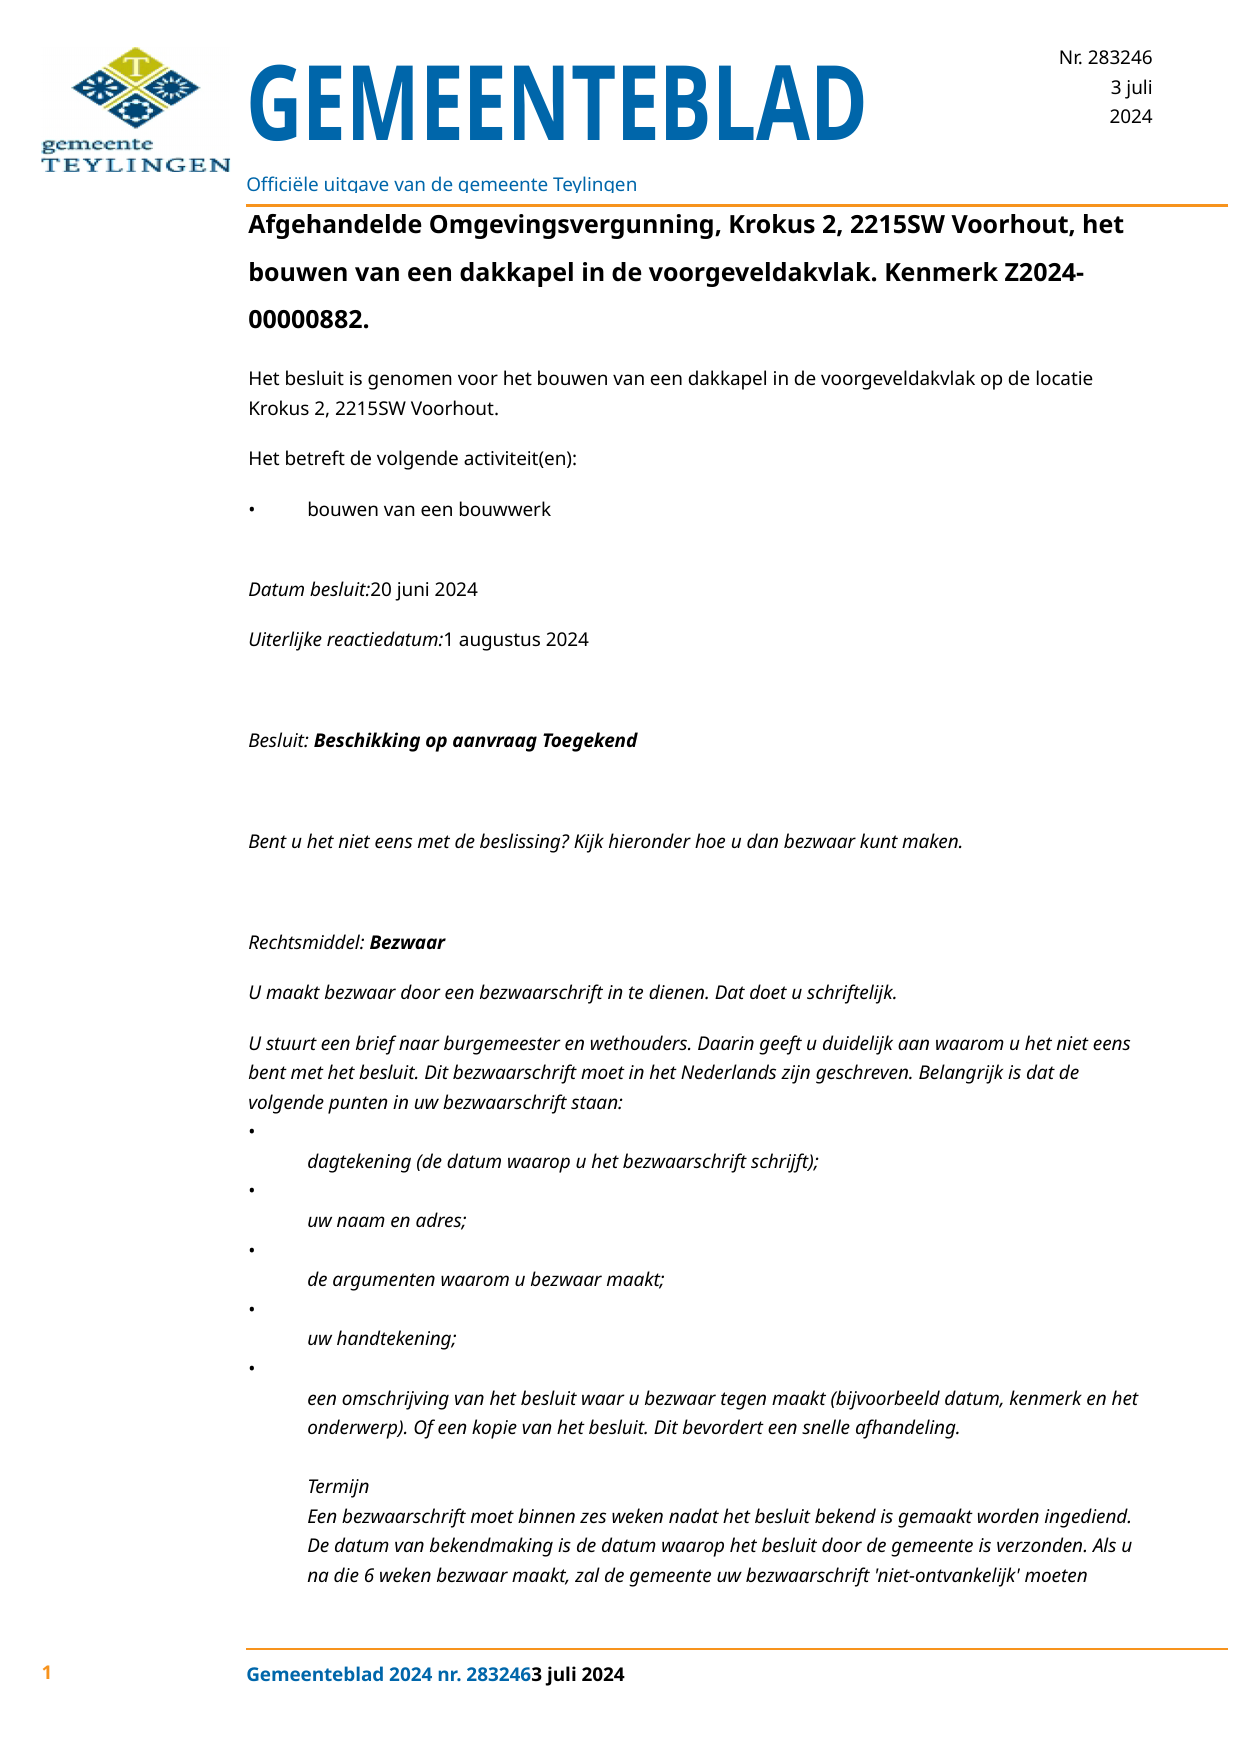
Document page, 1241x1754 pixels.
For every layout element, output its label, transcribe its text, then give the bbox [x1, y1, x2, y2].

list bouwen van een bouwwerk [248, 496, 1152, 522]
list Een bezwaarschrift moet binnen zes weken nadat het besluit bekend is gemaakt worden ingediend. De datum van bekendmaking is de datum waarop het besluit door de gemeente is verzonden. Als u na die 6 weken bezwaar maakt, zal de gemeente uw bezwaarschrift 'niet-ontvankelijk' moeten [248, 1503, 1152, 1588]
list Termijn [248, 1473, 1152, 1499]
text U stuurt een brief naar burgemeester en wethouders. Daarin geeft u duidelijk aan waarom u het niet eens bent met het besluit. Dit bezwaarschrift moet in het Nederlands zijn geschreven. Belangrijk is dat de volgende punten in uw bezwaarschrift staan: [248, 1030, 1152, 1114]
text Besluit: Beschikking op aanvraag Toegekend [248, 727, 1152, 753]
text Datum besluit:20 juni 2024 [248, 576, 1152, 602]
text Uiterlijke reactiedatum:1 augustus 2024 [248, 626, 1152, 652]
text Bent u het niet eens met de beslissing? Kijk hieronder hoe u dan bezwaar kunt maken. [248, 828, 1152, 854]
list uw handtekening; [248, 1326, 1152, 1351]
text Het betreft de volgende activiteit(en): [248, 446, 1152, 471]
list de argumenten waarom u bezwaar maakt; [248, 1266, 1152, 1292]
list een omschrijving van het besluit waar u bezwaar tegen maakt (bijvoorbeeld datum, kenmerk en het onderwerp). Of een kopie van het besluit. Dit bevordert een snelle afhandeling. [248, 1385, 1152, 1440]
text U maakt bezwaar door een bezwaarschrift in te dienen. Dat doet u schriftelijk. [248, 979, 1152, 1005]
list uw naam en adres; [248, 1207, 1152, 1233]
text Rechtsmiddel: Bezwaar [248, 929, 1152, 954]
list dagtekening (de datum waarop u het bezwaarschrift schrijft); [248, 1148, 1152, 1174]
text Het besluit is genomen voor het bouwen van een dakkapel in de voorgeveldakvlak op de locatie Krokus 2, 2215SW Voorhout. [248, 366, 1152, 421]
picture [41, 47, 231, 172]
text Afgehandelde Omgevingsvergunning, Krokus 2, 2215SW Voorhout, het bouwen van een dakkapel in de voorgeveldakvlak. Kenmerk Z2024-00000882. [248, 207, 1152, 336]
